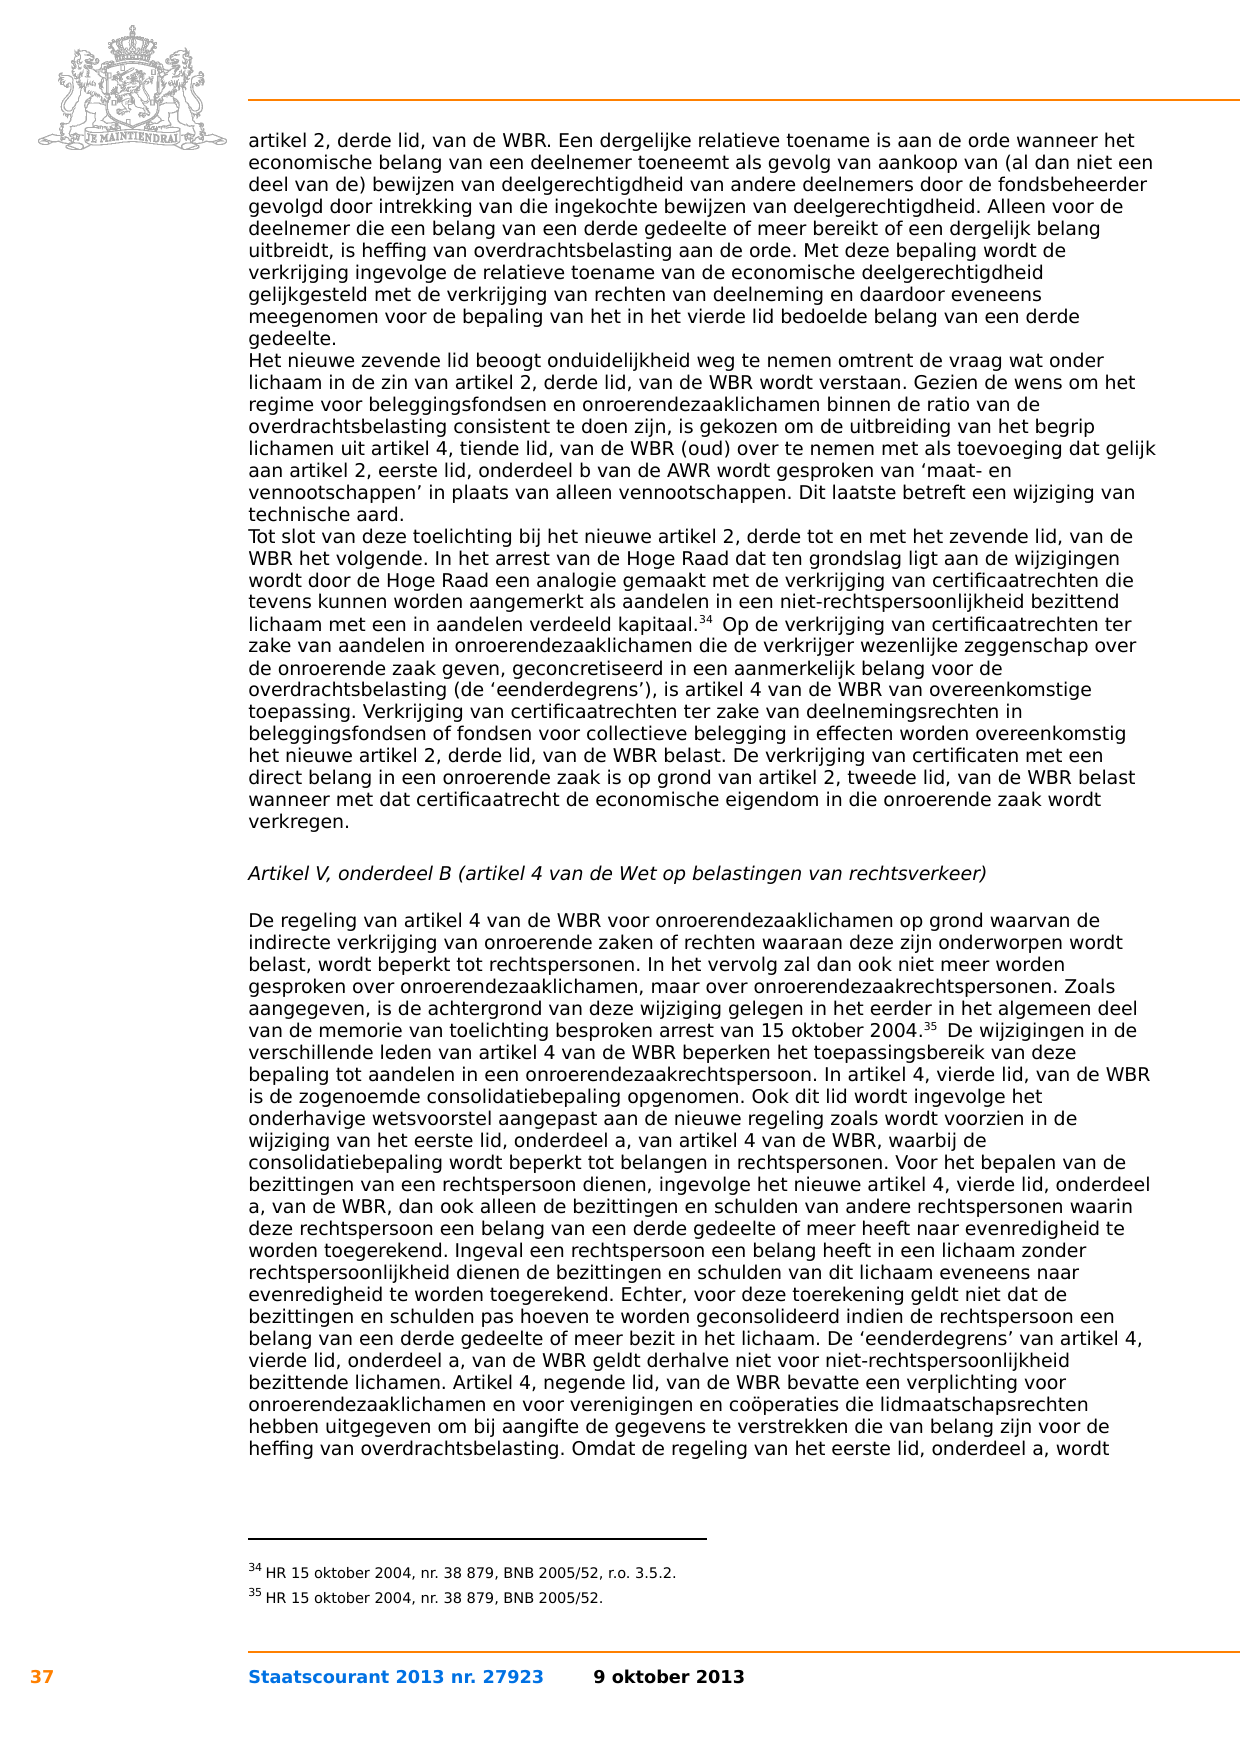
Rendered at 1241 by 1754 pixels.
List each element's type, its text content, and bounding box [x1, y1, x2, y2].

subtitle Artikel V, onderdeel B (artikel 4 van de Wet op belastingen van rechtsverkeer) [248, 863, 1163, 885]
text HR 15 oktober 2004, nr. 38 879, BNB 2005/52. [248, 1586, 1163, 1608]
text artikel 2, derde lid, van de WBR. Een dergelijke relatieve toename is aan de orde wanneer het economische belang van een deelnemer toeneemt als gevolg van aankoop van (al dan niet een deel van de) bewijzen van deelgerechtigdheid van andere deelnemers door de fondsbeheerder gevolgd door intrekking van die ingekochte bewijzen van deelgerechtigdheid. Alleen voor de deelnemer die een belang van een derde gedeelte of meer bereikt of een dergelijk belang uitbreidt, is heffing van overdrachtsbelasting aan de orde. Met deze bepaling wordt de verkrijging ingevolge de relatieve toename van de economische deelgerechtigdheid gelijkgesteld met de verkrijging van rechten van deelneming en daardoor eveneens meegenomen voor de bepaling van het in het vierde lid bedoelde belang van een derde gedeelte. [248, 130, 1163, 350]
text Tot slot van deze toelichting bij het nieuwe artikel 2, derde tot en met het zevende lid, van de WBR het volgende. In het arrest van de Hoge Raad dat ten grondslag ligt aan de wijzigingen wordt door de Hoge Raad een analogie gemaakt met de verkrijging van certificaatrechten die tevens kunnen worden aangemerkt als aandelen in een niet-rechtspersoonlijkheid bezittend lichaam met een in aandelen verdeeld kapitaal. Op de verkrijging van certificaatrechten ter zake van aandelen in onroerendezaaklichamen die de verkrijger wezenlijke zeggenschap over de onroerende zaak geven, geconcretiseerd in een aanmerkelijk belang voor de overdrachtsbelasting (de ‘eenderdegrens’), is artikel 4 van de WBR van overeenkomstige toepassing. Verkrijging van certificaatrechten ter zake van deelnemingsrechten in beleggingsfondsen of fondsen voor collectieve belegging in effecten worden overeenkomstig het nieuwe artikel 2, derde lid, van de WBR belast. De verkrijging van certificaten met een direct belang in een onroerende zaak is op grond van artikel 2, tweede lid, van de WBR belast wanneer met dat certificaatrecht de economische eigendom in die onroerende zaak wordt verkregen. [248, 526, 1163, 833]
text Het nieuwe zevende lid beoogt onduidelijkheid weg te nemen omtrent de vraag wat onder lichaam in de zin van artikel 2, derde lid, van de WBR wordt verstaan. Gezien de wens om het regime voor beleggingsfondsen en onroerendezaaklichamen binnen de ratio van de overdrachtsbelasting consistent te doen zijn, is gekozen om de uitbreiding van het begrip lichamen uit artikel 4, tiende lid, van de WBR (oud) over te nemen met als toevoeging dat gelijk aan artikel 2, eerste lid, onderdeel b van de AWR wordt gesproken van ‘maat- en vennootschappen’ in plaats van alleen vennootschappen. Dit laatste betreft een wijziging van technische aard. [248, 350, 1163, 526]
picture [38, 25, 227, 150]
text De regeling van artikel 4 van de WBR voor onroerendezaaklichamen op grond waarvan de indirecte verkrijging van onroerende zaken of rechten waaraan deze zijn onderworpen wordt belast, wordt beperkt tot rechtspersonen. In het vervolg zal dan ook niet meer worden gesproken over onroerendezaaklichamen, maar over onroerendezaakrechtspersonen. Zoals aangegeven, is de achtergrond van deze wijziging gelegen in het eerder in het algemeen deel van de memorie van toelichting besproken arrest van 15 oktober 2004. De wijzigingen in de verschillende leden van artikel 4 van de WBR beperken het toepassingsbereik van deze bepaling tot aandelen in een onroerendezaakrechtspersoon. In artikel 4, vierde lid, van de WBR is de zogenoemde consolidatiebepaling opgenomen. Ook dit lid wordt ingevolge het onderhavige wetsvoorstel aangepast aan de nieuwe regeling zoals wordt voorzien in de wijziging van het eerste lid, onderdeel a, van artikel 4 van de WBR, waarbij de consolidatiebepaling wordt beperkt tot belangen in rechtspersonen. Voor het bepalen van de bezittingen van een rechtspersoon dienen, ingevolge het nieuwe artikel 4, vierde lid, onderdeel a, van de WBR, dan ook alleen de bezittingen en schulden van andere rechtspersonen waarin deze rechtspersoon een belang van een derde gedeelte of meer heeft naar evenredigheid te worden toegerekend. Ingeval een rechtspersoon een belang heeft in een lichaam zonder rechtspersoonlijkheid dienen de bezittingen en schulden van dit lichaam eveneens naar evenredigheid te worden toegerekend. Echter, voor deze toerekening geldt niet dat de bezittingen en schulden pas hoeven te worden geconsolideerd indien de rechtspersoon een belang van een derde gedeelte of meer bezit in het lichaam. De ‘eenderdegrens’ van artikel 4, vierde lid, onderdeel a, van de WBR geldt derhalve niet voor niet-rechtspersoonlijkheid bezittende lichamen. Artikel 4, negende lid, van de WBR bevatte een verplichting voor onroerendezaaklichamen en voor verenigingen en coöperaties die lidmaatschapsrechten hebben uitgegeven om bij aangifte de gegevens te verstrekken die van belang zijn voor de heffing van overdrachtsbelasting. Omdat de regeling van het eerste lid, onderdeel a, wordt [248, 910, 1163, 1460]
text HR 15 oktober 2004, nr. 38 879, BNB 2005/52, r.o. 3.5.2. [248, 1561, 1163, 1583]
